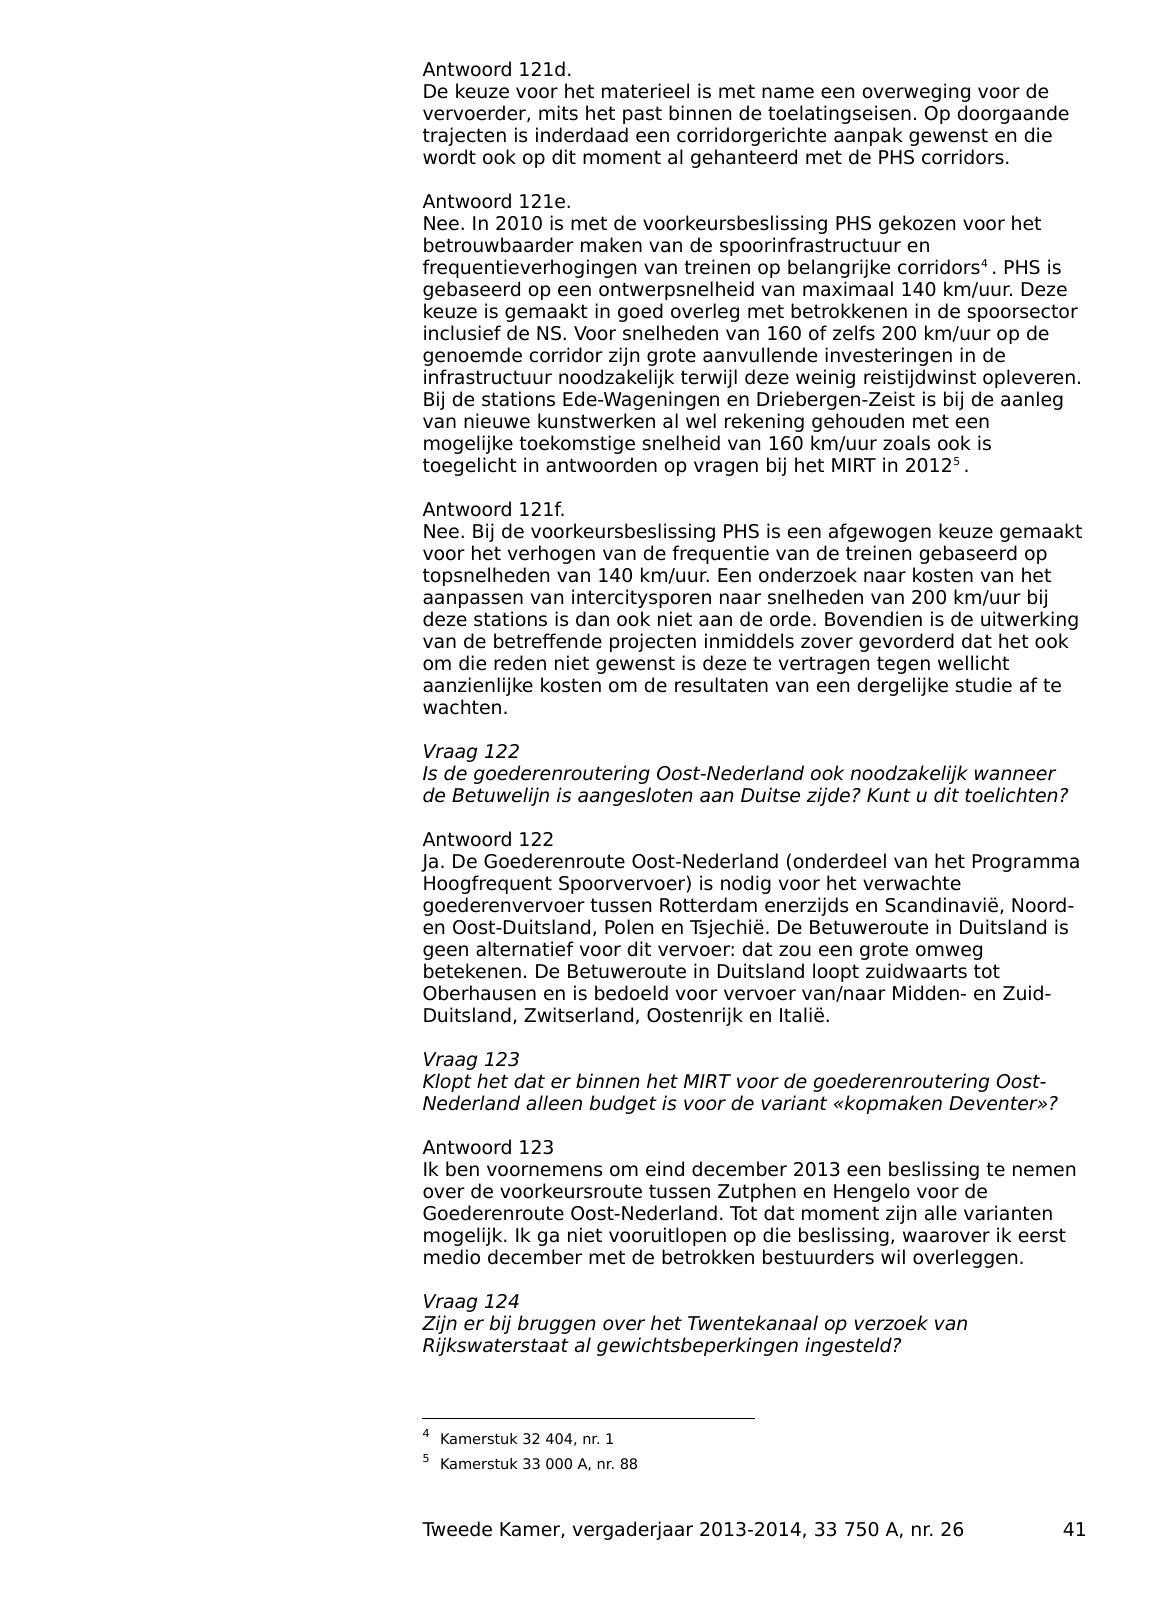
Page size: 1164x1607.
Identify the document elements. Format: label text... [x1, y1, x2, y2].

text Klopt het dat er binnen het MIRT voor de goederenroutering Oost-Nederland alleen budget is voor de variant «kopmaken Deventer»? [422, 1071, 1087, 1115]
text Antwoord 121d. [422, 59, 1087, 81]
text Kamerstuk 32 404, nr. 1 [422, 1427, 1087, 1449]
text Ja. De Goederenroute Oost-Nederland (onderdeel van het Programma Hoogfrequent Spoorvervoer) is nodig voor het verwachte goederenvervoer tussen Rotterdam enerzijds en Scandinavië, Noord- en Oost-Duitsland, Polen en Tsjechië. De Betuweroute in Duitsland is geen alternatief voor dit vervoer: dat zou een grote omweg betekenen. De Betuweroute in Duitsland loopt zuidwaarts tot Oberhausen en is bedoeld voor vervoer van/naar Midden- en Zuid-Duitsland, Zwitserland, Oostenrijk en Italië. [422, 851, 1087, 1027]
text Is de goederenroutering Oost-Nederland ook noodzakelijk wanneer de Betuwelijn is aangesloten aan Duitse zijde? Kunt u dit toelichten? [422, 763, 1087, 807]
text Antwoord 121e. [422, 191, 1087, 213]
text Antwoord 122 [422, 829, 1087, 851]
text Kamerstuk 33 000 A, nr. 88 [422, 1452, 1087, 1474]
text Nee. In 2010 is met de voorkeursbeslissing PHS gekozen voor het betrouwbaarder maken van de spoorinfrastructuur en frequentieverhogingen van treinen op belangrijke corridors. PHS is gebaseerd op een ontwerpsnelheid van maximaal 140 km/uur. Deze keuze is gemaakt in goed overleg met betrokkenen in de spoorsector inclusief de NS. Voor snelheden van 160 of zelfs 200 km/uur op de genoemde corridor zijn grote aanvullende investeringen in de infrastructuur noodzakelijk terwijl deze weinig reistijdwinst opleveren. Bij de stations Ede-Wageningen en Driebergen-Zeist is bij de aanleg van nieuwe kunstwerken al wel rekening gehouden met een mogelijke toekomstige snelheid van 160 km/uur zoals ook is toegelicht in antwoorden op vragen bij het MIRT in 2012. [422, 213, 1087, 477]
text Vraag 124 [422, 1291, 1087, 1313]
text Nee. Bij de voorkeursbeslissing PHS is een afgewogen keuze gemaakt voor het verhogen van de frequentie van de treinen gebaseerd op topsnelheden van 140 km/uur. Een onderzoek naar kosten van het aanpassen van intercitysporen naar snelheden van 200 km/uur bij deze stations is dan ook niet aan de orde. Bovendien is de uitwerking van de betreffende projecten inmiddels zover gevorderd dat het ook om die reden niet gewenst is deze te vertragen tegen wellicht aanzienlijke kosten om de resultaten van een dergelijke studie af te wachten. [422, 521, 1087, 719]
text Antwoord 123 [422, 1137, 1087, 1159]
text Ik ben voornemens om eind december 2013 een beslissing te nemen over de voorkeursroute tussen Zutphen en Hengelo voor de Goederenroute Oost-Nederland. Tot dat moment zijn alle varianten mogelijk. Ik ga niet vooruitlopen op die beslissing, waarover ik eerst medio december met de betrokken bestuurders wil overleggen. [422, 1159, 1087, 1269]
text De keuze voor het materieel is met name een overweging voor de vervoerder, mits het past binnen de toelatingseisen. Op doorgaande trajecten is inderdaad een corridorgerichte aanpak gewenst en die wordt ook op dit moment al gehanteerd met de PHS corridors. [422, 81, 1087, 169]
text Antwoord 121f. [422, 499, 1087, 521]
text Vraag 123 [422, 1049, 1087, 1071]
text Vraag 122 [422, 741, 1087, 763]
text Zijn er bij bruggen over het Twentekanaal op verzoek van Rijkswaterstaat al gewichtsbeperkingen ingesteld? [422, 1313, 1087, 1357]
